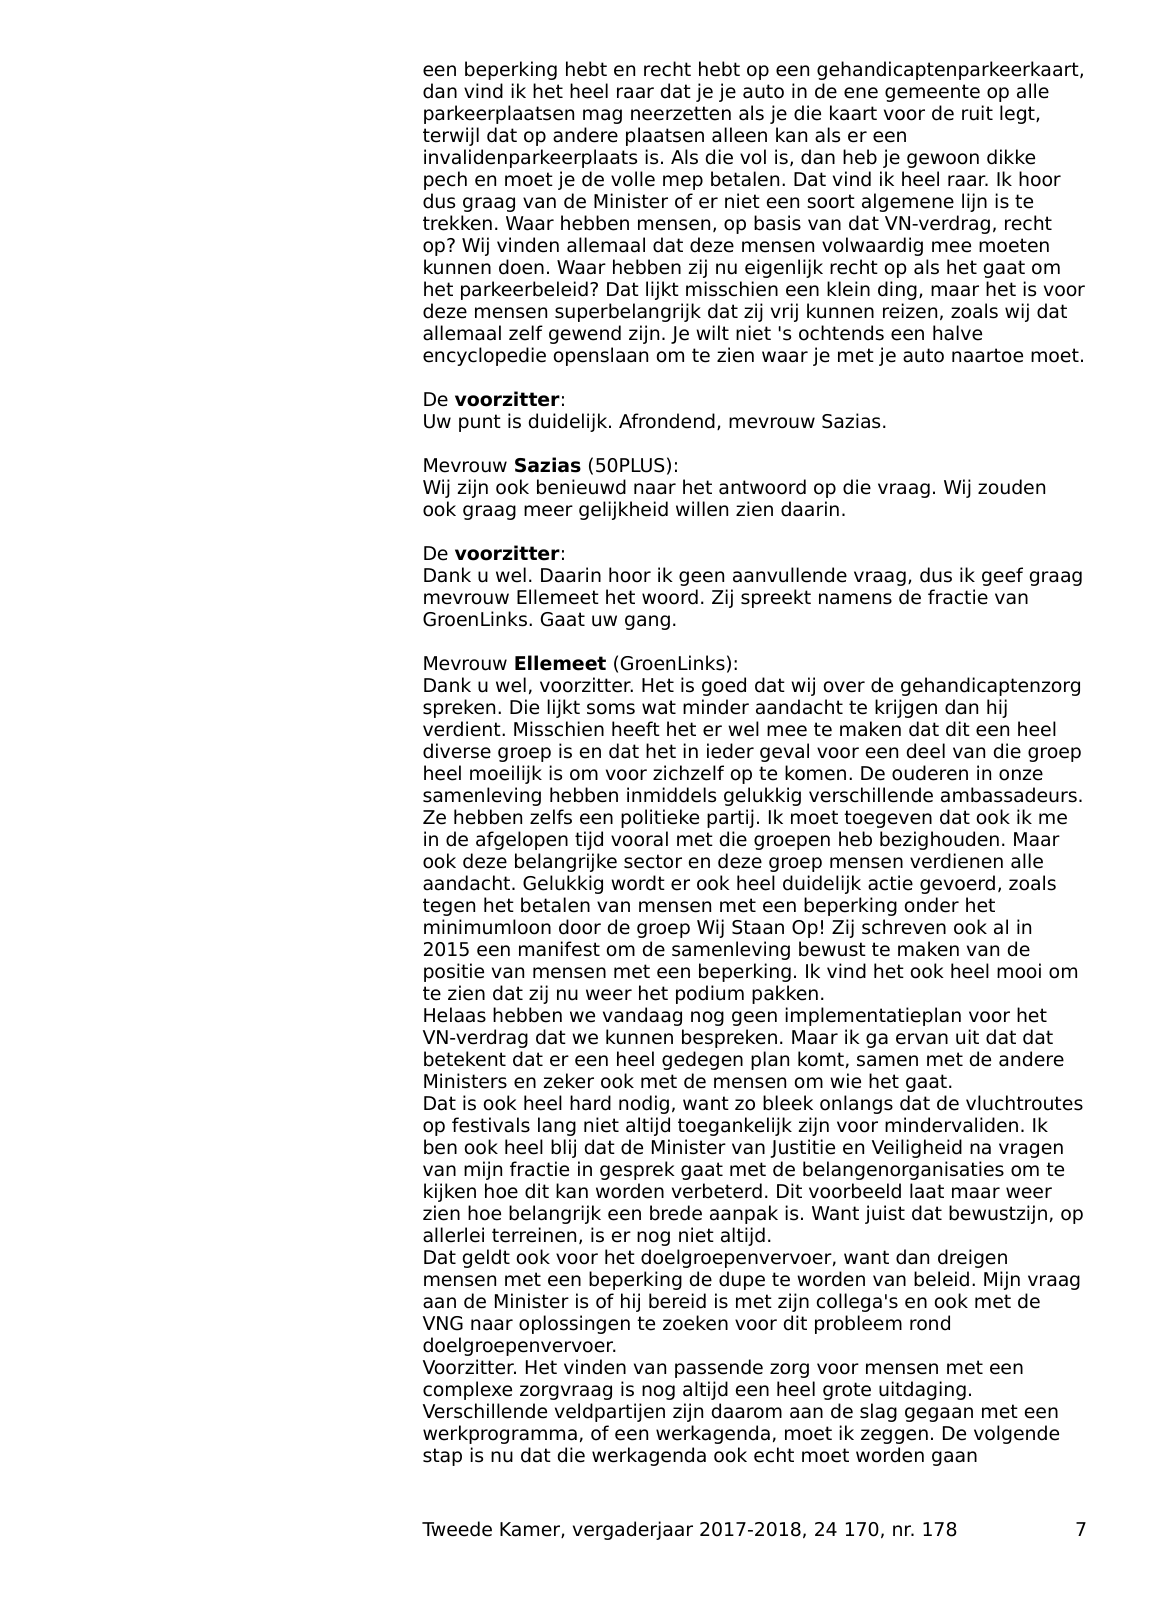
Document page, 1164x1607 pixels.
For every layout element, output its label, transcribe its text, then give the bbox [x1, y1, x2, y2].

text Dank u wel, voorzitter. Het is goed dat wij over de gehandicaptenzorg spreken. Die lijkt soms wat minder aandacht te krijgen dan hij verdient. Misschien heeft het er wel mee te maken dat dit een heel diverse groep is en dat het in ieder geval voor een deel van die groep heel moeilijk is om voor zichzelf op te komen. De ouderen in onze samenleving hebben inmiddels gelukkig verschillende ambassadeurs. Ze hebben zelfs een politieke partij. Ik moet toegeven dat ook ik me in de afgelopen tijd vooral met die groepen heb bezighouden. Maar ook deze belangrijke sector en deze groep mensen verdienen alle aandacht. Gelukkig wordt er ook heel duidelijk actie gevoerd, zoals tegen het betalen van mensen met een beperking onder het minimumloon door de groep Wij Staan Op! Zij schreven ook al in 2015 een manifest om de samenleving bewust te maken van de positie van mensen met een beperking. Ik vind het ook heel mooi om te zien dat zij nu weer het podium pakken. [422, 675, 1087, 1005]
text Mevrouw Ellemeet (GroenLinks): [422, 653, 1087, 675]
text een beperking hebt en recht hebt op een gehandicaptenparkeerkaart, dan vind ik het heel raar dat je je auto in de ene gemeente op alle parkeerplaatsen mag neerzetten als je die kaart voor de ruit legt, terwijl dat op andere plaatsen alleen kan als er een invalidenparkeerplaats is. Als die vol is, dan heb je gewoon dikke pech en moet je de volle mep betalen. Dat vind ik heel raar. Ik hoor dus graag van de Minister of er niet een soort algemene lijn is te trekken. Waar hebben mensen, op basis van dat VN-verdrag, recht op? Wij vinden allemaal dat deze mensen volwaardig mee moeten kunnen doen. Waar hebben zij nu eigenlijk recht op als het gaat om het parkeerbeleid? Dat lijkt misschien een klein ding, maar het is voor deze mensen superbelangrijk dat zij vrij kunnen reizen, zoals wij dat allemaal zelf gewend zijn. Je wilt niet 's ochtends een halve encyclopedie openslaan om te zien waar je met je auto naartoe moet. [422, 59, 1087, 367]
text Mevrouw Sazias (50PLUS): [422, 455, 1087, 477]
text Voorzitter. Het vinden van passende zorg voor mensen met een complexe zorgvraag is nog altijd een heel grote uitdaging. Verschillende veldpartijen zijn daarom aan de slag gegaan met een werkprogramma, of een werkagenda, moet ik zeggen. De volgende stap is nu dat die werkagenda ook echt moet worden gaan [422, 1357, 1087, 1467]
text Helaas hebben we vandaag nog geen implementatieplan voor het VN-verdrag dat we kunnen bespreken. Maar ik ga ervan uit dat dat betekent dat er een heel gedegen plan komt, samen met de andere Ministers en zeker ook met de mensen om wie het gaat. [422, 1005, 1087, 1093]
text De voorzitter: [422, 389, 1087, 411]
text De voorzitter: [422, 543, 1087, 565]
text Wij zijn ook benieuwd naar het antwoord op die vraag. Wij zouden ook graag meer gelijkheid willen zien daarin. [422, 477, 1087, 521]
text Dat geldt ook voor het doelgroepenvervoer, want dan dreigen mensen met een beperking de dupe te worden van beleid. Mijn vraag aan de Minister is of hij bereid is met zijn collega's en ook met de VNG naar oplossingen te zoeken voor dit probleem rond doelgroepenvervoer. [422, 1247, 1087, 1357]
text Dank u wel. Daarin hoor ik geen aanvullende vraag, dus ik geef graag mevrouw Ellemeet het woord. Zij spreekt namens de fractie van GroenLinks. Gaat uw gang. [422, 565, 1087, 631]
text Uw punt is duidelijk. Afrondend, mevrouw Sazias. [422, 411, 1087, 433]
text Dat is ook heel hard nodig, want zo bleek onlangs dat de vluchtroutes op festivals lang niet altijd toegankelijk zijn voor mindervaliden. Ik ben ook heel blij dat de Minister van Justitie en Veiligheid na vragen van mijn fractie in gesprek gaat met de belangenorganisaties om te kijken hoe dit kan worden verbeterd. Dit voorbeeld laat maar weer zien hoe belangrijk een brede aanpak is. Want juist dat bewustzijn, op allerlei terreinen, is er nog niet altijd. [422, 1093, 1087, 1247]
